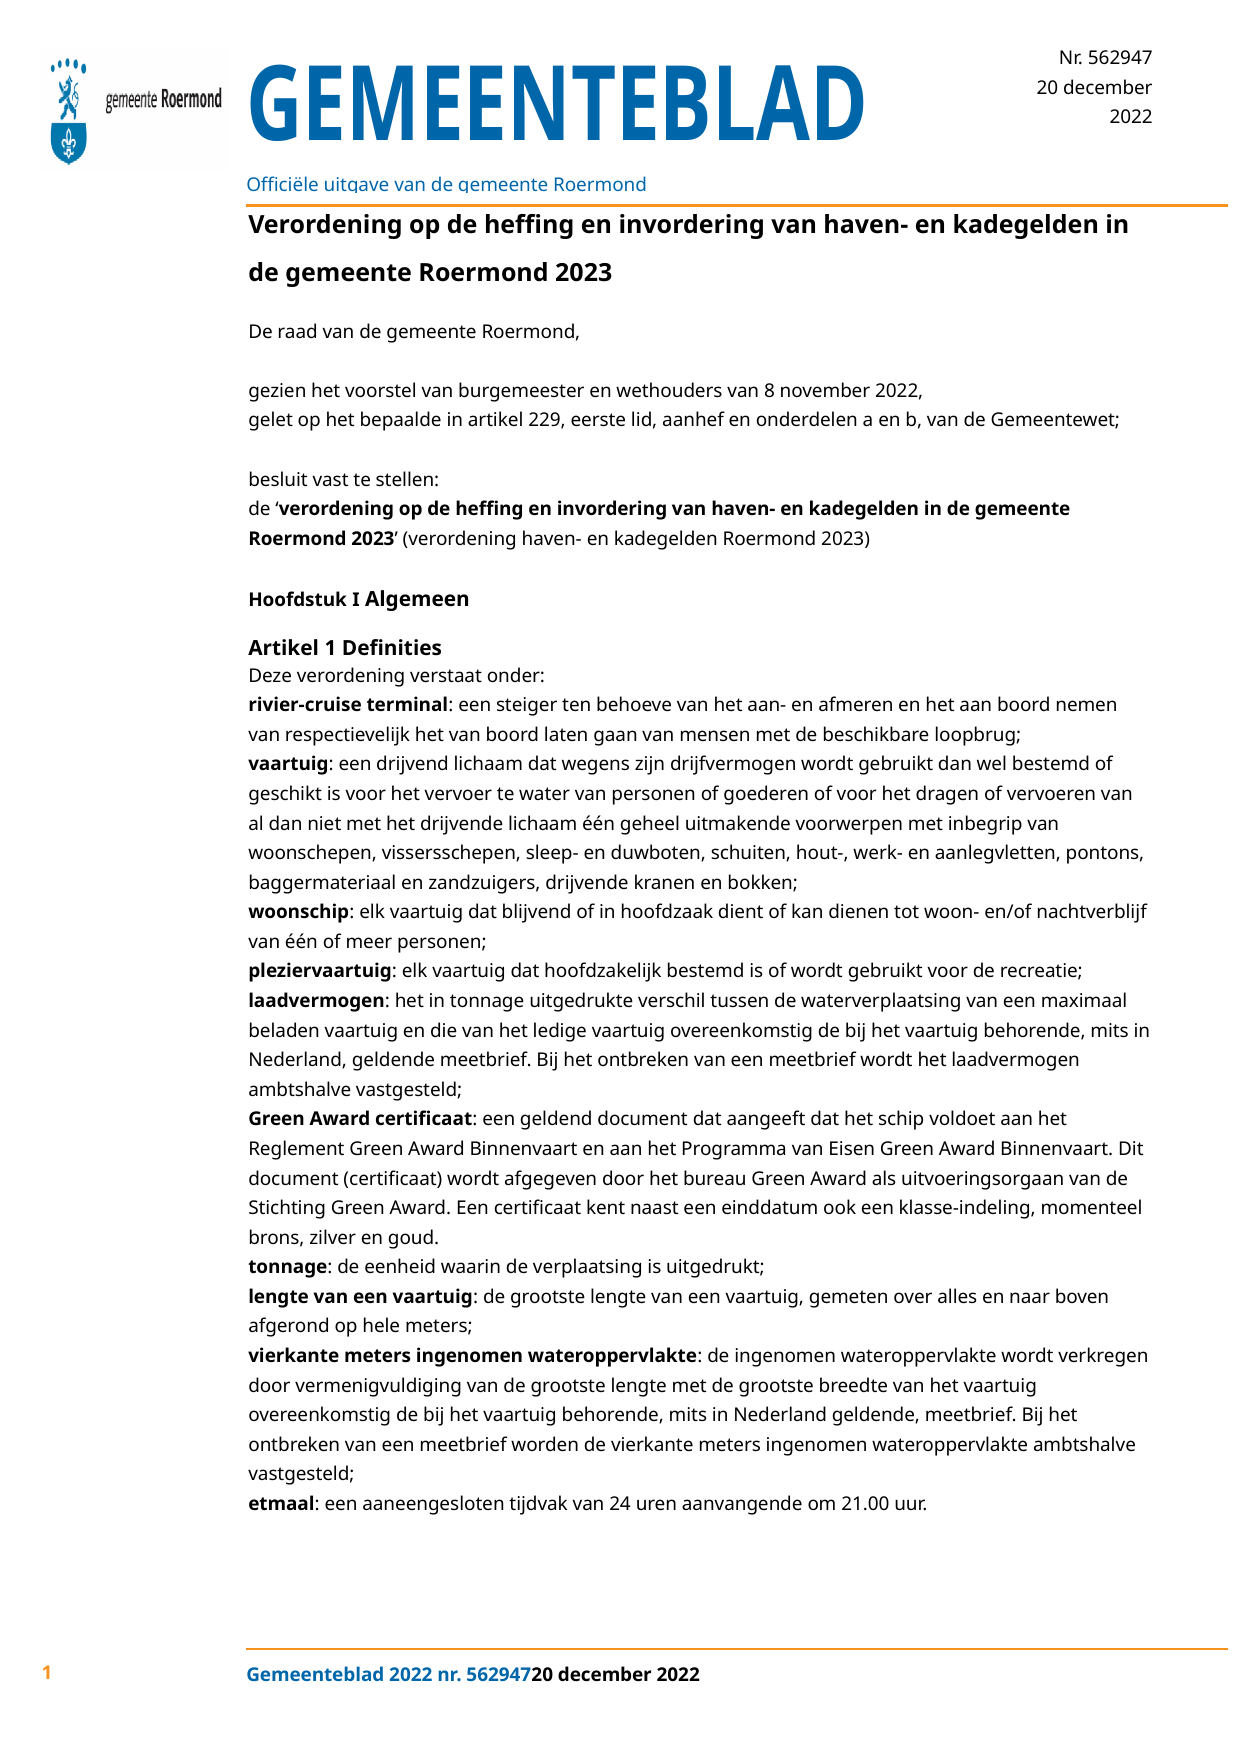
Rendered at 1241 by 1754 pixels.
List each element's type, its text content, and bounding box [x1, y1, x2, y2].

text rivier-cruise terminal: een steiger ten behoeve van het aan- en afmeren en het aan boord nemen van respectievelijk het van boord laten gaan van mensen met de beschikbare loopbrug; [248, 691, 1152, 747]
text De raad van de gemeente Roermond, [248, 318, 1152, 344]
text tonnage: de eenheid waarin de verplaatsing is uitgedrukt; [248, 1253, 1152, 1279]
text de ‘verordening op de heffing en invordering van haven- en kadegelden in de gemeente Roermond 2023’ (verordening haven- en kadegelden Roermond 2023) [248, 495, 1152, 551]
text lengte van een vaartuig: de grootste lengte van een vaartuig, gemeten over alles en naar boven afgerond op hele meters; [248, 1283, 1152, 1338]
text vierkante meters ingenomen wateroppervlakte: de ingenomen wateroppervlakte wordt verkregen door vermenigvuldiging van de grootste lengte met de grootste breedte van het vaartuig overeenkomstig de bij het vaartuig behorende, mits in Nederland geldende, meetbrief. Bij het ontbreken van een meetbrief worden de vierkante meters ingenomen wateroppervlakte ambtshalve vastgesteld; [248, 1342, 1152, 1486]
text pleziervaartuig: elk vaartuig dat hoofdzakelijk bestemd is of wordt gebruikt voor de recreatie; [248, 958, 1152, 983]
text Verordening op de heffing en invordering van haven- en kadegelden in de gemeente Roermond 2023 [248, 207, 1152, 288]
text etmaal: een aaneengesloten tijdvak van 24 uren aanvangende om 21.00 uur. [248, 1490, 1152, 1516]
text Artikel 1 Definities [248, 633, 1152, 662]
text gelet op het bepaalde in artikel 229, eerste lid, aanhef en onderdelen a en b, van de Gemeentewet; [248, 407, 1152, 432]
text laadvermogen: het in tonnage uitgedrukte verschil tussen de waterverplaatsing van een maximaal beladen vaartuig en die van het ledige vaartuig overeenkomstig de bij het vaartuig behorende, mits in Nederland, geldende meetbrief. Bij het ontbreken van een meetbrief wordt het laadvermogen ambtshalve vastgesteld; [248, 987, 1152, 1102]
text besluit vast te stellen: [248, 466, 1152, 492]
text Hoofdstuk I Algemeen [248, 584, 1152, 613]
text Deze verordening verstaat onder: [248, 662, 1152, 688]
text vaartuig: een drijvend lichaam dat wegens zijn drijfvermogen wordt gebruikt dan wel bestemd of geschikt is voor het vervoer te water van personen of goederen of voor het dragen of vervoeren van al dan niet met het drijvende lichaam één geheel uitmakende voorwerpen met inbegrip van woonschepen, vissersschepen, sleep- en duwboten, schuiten, hout-, werk- en aanlegvletten, pontons, baggermateriaal en zandzuigers, drijvende kranen en bokken; [248, 751, 1152, 895]
text Green Award certificaat: een geldend document dat aangeeft dat het schip voldoet aan het Reglement Green Award Binnenvaart en aan het Programma van Eisen Green Award Binnenvaart. Dit document (certificaat) wordt afgegeven door het bureau Green Award als uitvoeringsorgaan van de Stichting Green Award. Een certificaat kent naast een einddatum ook een klasse-indeling, momenteel brons, zilver en goud. [248, 1106, 1152, 1250]
text gezien het voorstel van burgemeester en wethouders van 8 november 2022, [248, 377, 1152, 403]
picture [41, 47, 231, 172]
text woonschip: elk vaartuig dat blijvend of in hoofdzaak dient of kan dienen tot woon- en/of nachtverblijf van één of meer personen; [248, 898, 1152, 954]
